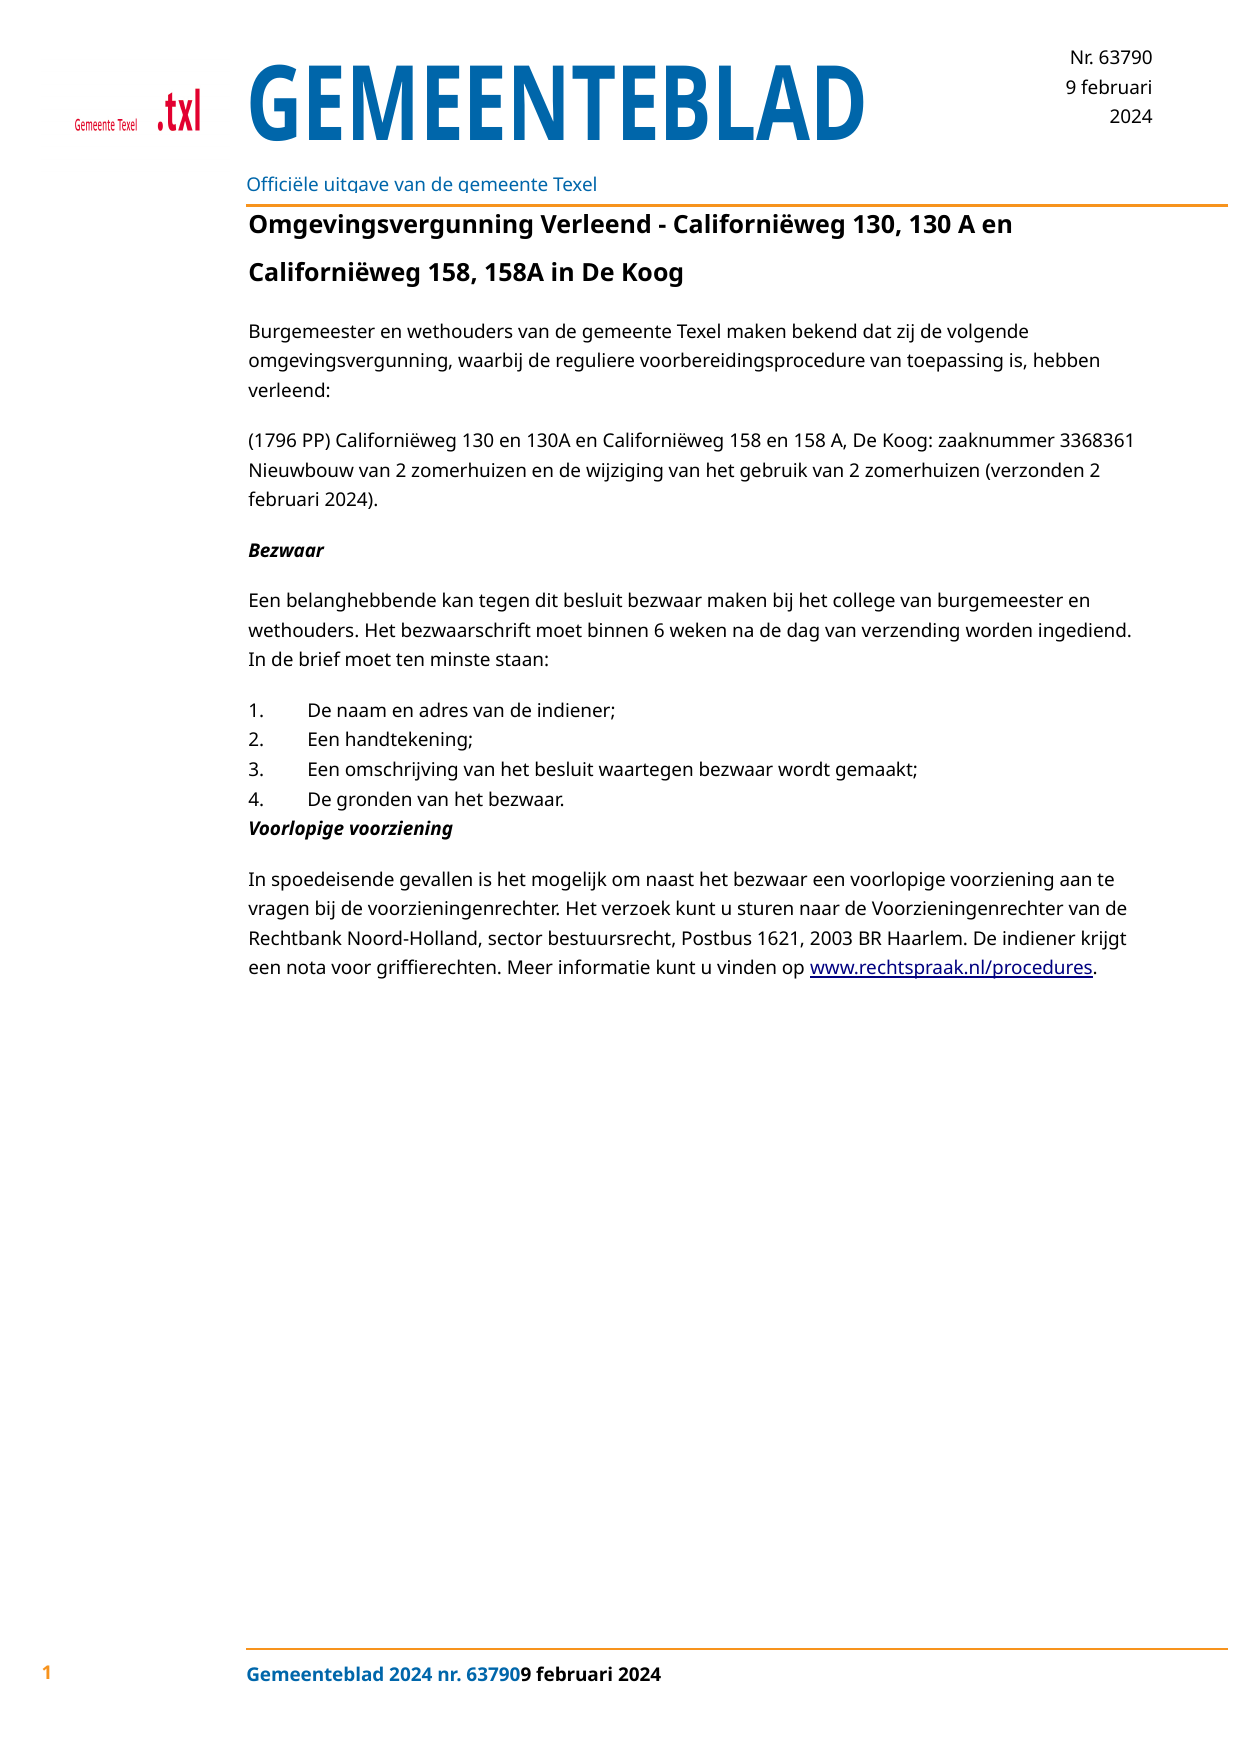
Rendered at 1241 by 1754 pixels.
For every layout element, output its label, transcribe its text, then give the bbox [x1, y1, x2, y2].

list Een omschrijving van het besluit waartegen bezwaar wordt gemaakt; [248, 756, 1152, 782]
text Voorlopige voorziening [248, 815, 1152, 841]
text Omgevingsvergunning Verleend - Californiëweg 130, 130 A en Californiëweg 158, 158A in De Koog [248, 207, 1152, 288]
text Bezwaar [248, 537, 1152, 563]
picture [41, 47, 231, 172]
text Burgemeester en wethouders van de gemeente Texel maken bekend dat zij de volgende omgevingsvergunning, waarbij de reguliere voorbereidingsprocedure van toepassing is, hebben verleend: [248, 318, 1152, 403]
list Een handtekening; [248, 727, 1152, 752]
text (1796 PP) Californiëweg 130 en 130A en Californiëweg 158 en 158 A, De Koog: zaaknummer 3368361 Nieuwbouw van 2 zomerhuizen en de wijziging van het gebruik van 2 zomerhuizen (verzonden 2 februari 2024). [248, 427, 1152, 512]
list De gronden van het bezwaar. [248, 786, 1152, 812]
text In spoedeisende gevallen is het mogelijk om naast het bezwaar een voorlopige voorziening aan te vragen bij de voorzieningenrechter. Het verzoek kunt u sturen naar de Voorzieningenrechter van de Rechtbank Noord-Holland, sector bestuursrecht, Postbus 1621, 2003 BR Haarlem. De indiener krijgt een nota voor griffierechten. Meer informatie kunt u vinden op www.rechtspraak.nl/procedures. [248, 866, 1152, 980]
text Een belanghebbende kan tegen dit besluit bezwaar maken bij het college van burgemeester en wethouders. Het bezwaarschrift moet binnen 6 weken na de dag van verzending worden ingediend. In de brief moet ten minste staan: [248, 587, 1152, 672]
list De naam en adres van de indiener; [248, 697, 1152, 723]
